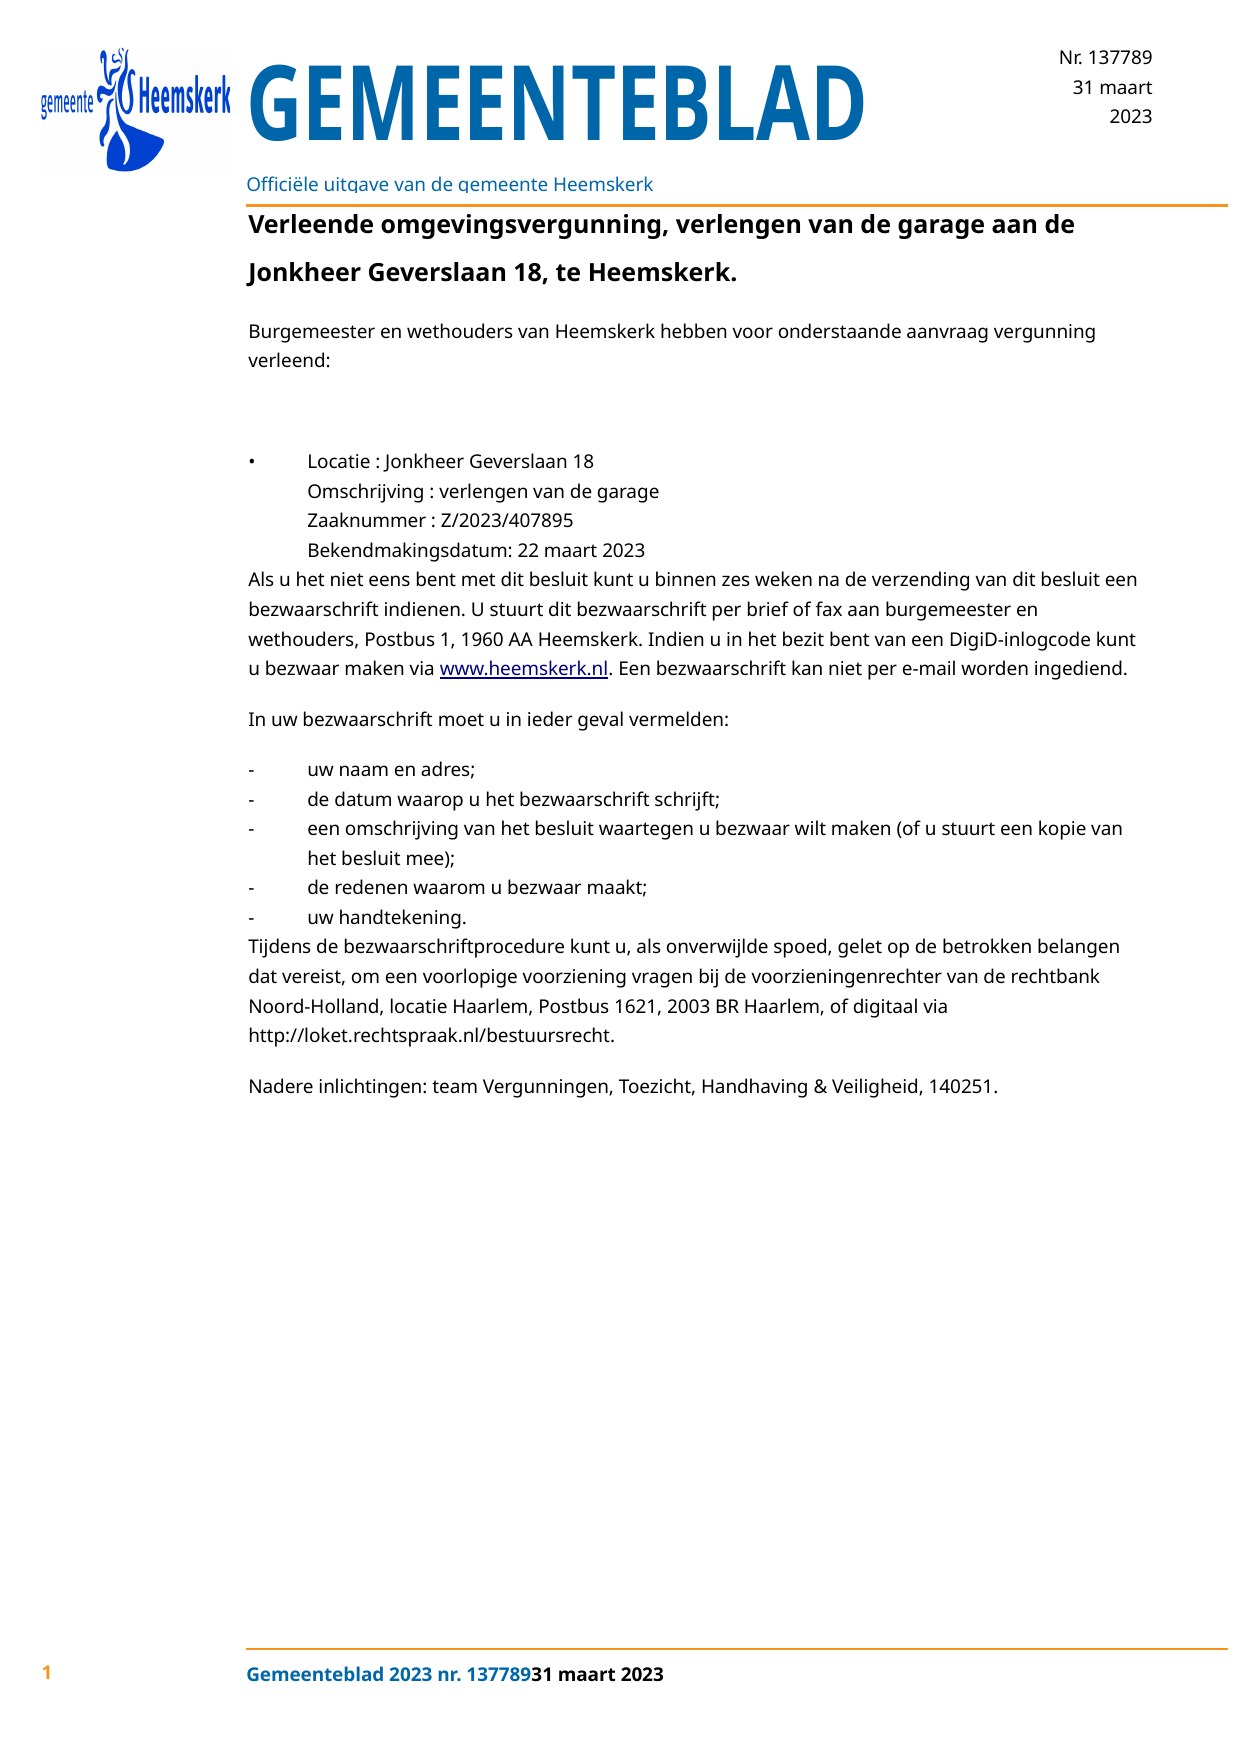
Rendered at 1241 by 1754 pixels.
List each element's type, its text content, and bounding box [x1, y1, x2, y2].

text Burgemeester en wethouders van Heemskerk hebben voor onderstaande aanvraag vergunning verleend: [248, 318, 1152, 373]
text Tijdens de bezwaarschriftprocedure kunt u, als onverwijlde spoed, gelet op de betrokken belangen dat vereist, om een voorlopige voorziening vragen bij de voorzieningenrechter van de rechtbank Noord-Holland, locatie Haarlem, Postbus 1621, 2003 BR Haarlem, of digitaal via http://loket.rechtspraak.nl/bestuursrecht. [248, 934, 1152, 1048]
list uw naam en adres; [248, 756, 1152, 782]
text Nadere inlichtingen: team Vergunningen, Toezicht, Handhaving & Veiligheid, 140251. [248, 1073, 1152, 1099]
list Zaaknummer : Z/2023/407895 [248, 507, 1152, 533]
list de redenen waarom u bezwaar maakt; [248, 874, 1152, 900]
list de datum waarop u het bezwaarschrift schrijft; [248, 786, 1152, 812]
list een omschrijving van het besluit waartegen u bezwaar wilt maken (of u stuurt een kopie van het besluit mee); [248, 815, 1152, 871]
text Verleende omgevingsvergunning, verlengen van de garage aan de Jonkheer Geverslaan 18, te Heemskerk. [248, 207, 1152, 288]
list Bekendmakingsdatum: 22 maart 2023 [248, 537, 1152, 563]
list Locatie : Jonkheer Geverslaan 18 [248, 448, 1152, 474]
text Als u het niet eens bent met dit besluit kunt u binnen zes weken na de verzending van dit besluit een bezwaarschrift indienen. U stuurt dit bezwaarschrift per brief of fax aan burgemeester en wethouders, Postbus 1, 1960 AA Heemskerk. Indien u in het bezit bent van een DigiD-inlogcode kunt u bezwaar maken via www.heemskerk.nl. Een bezwaarschrift kan niet per e-mail worden ingediend. [248, 567, 1152, 681]
list uw handtekening. [248, 904, 1152, 930]
picture [41, 47, 231, 172]
text In uw bezwaarschrift moet u in ieder geval vermelden: [248, 706, 1152, 732]
list Omschrijving : verlengen van de garage [248, 478, 1152, 504]
